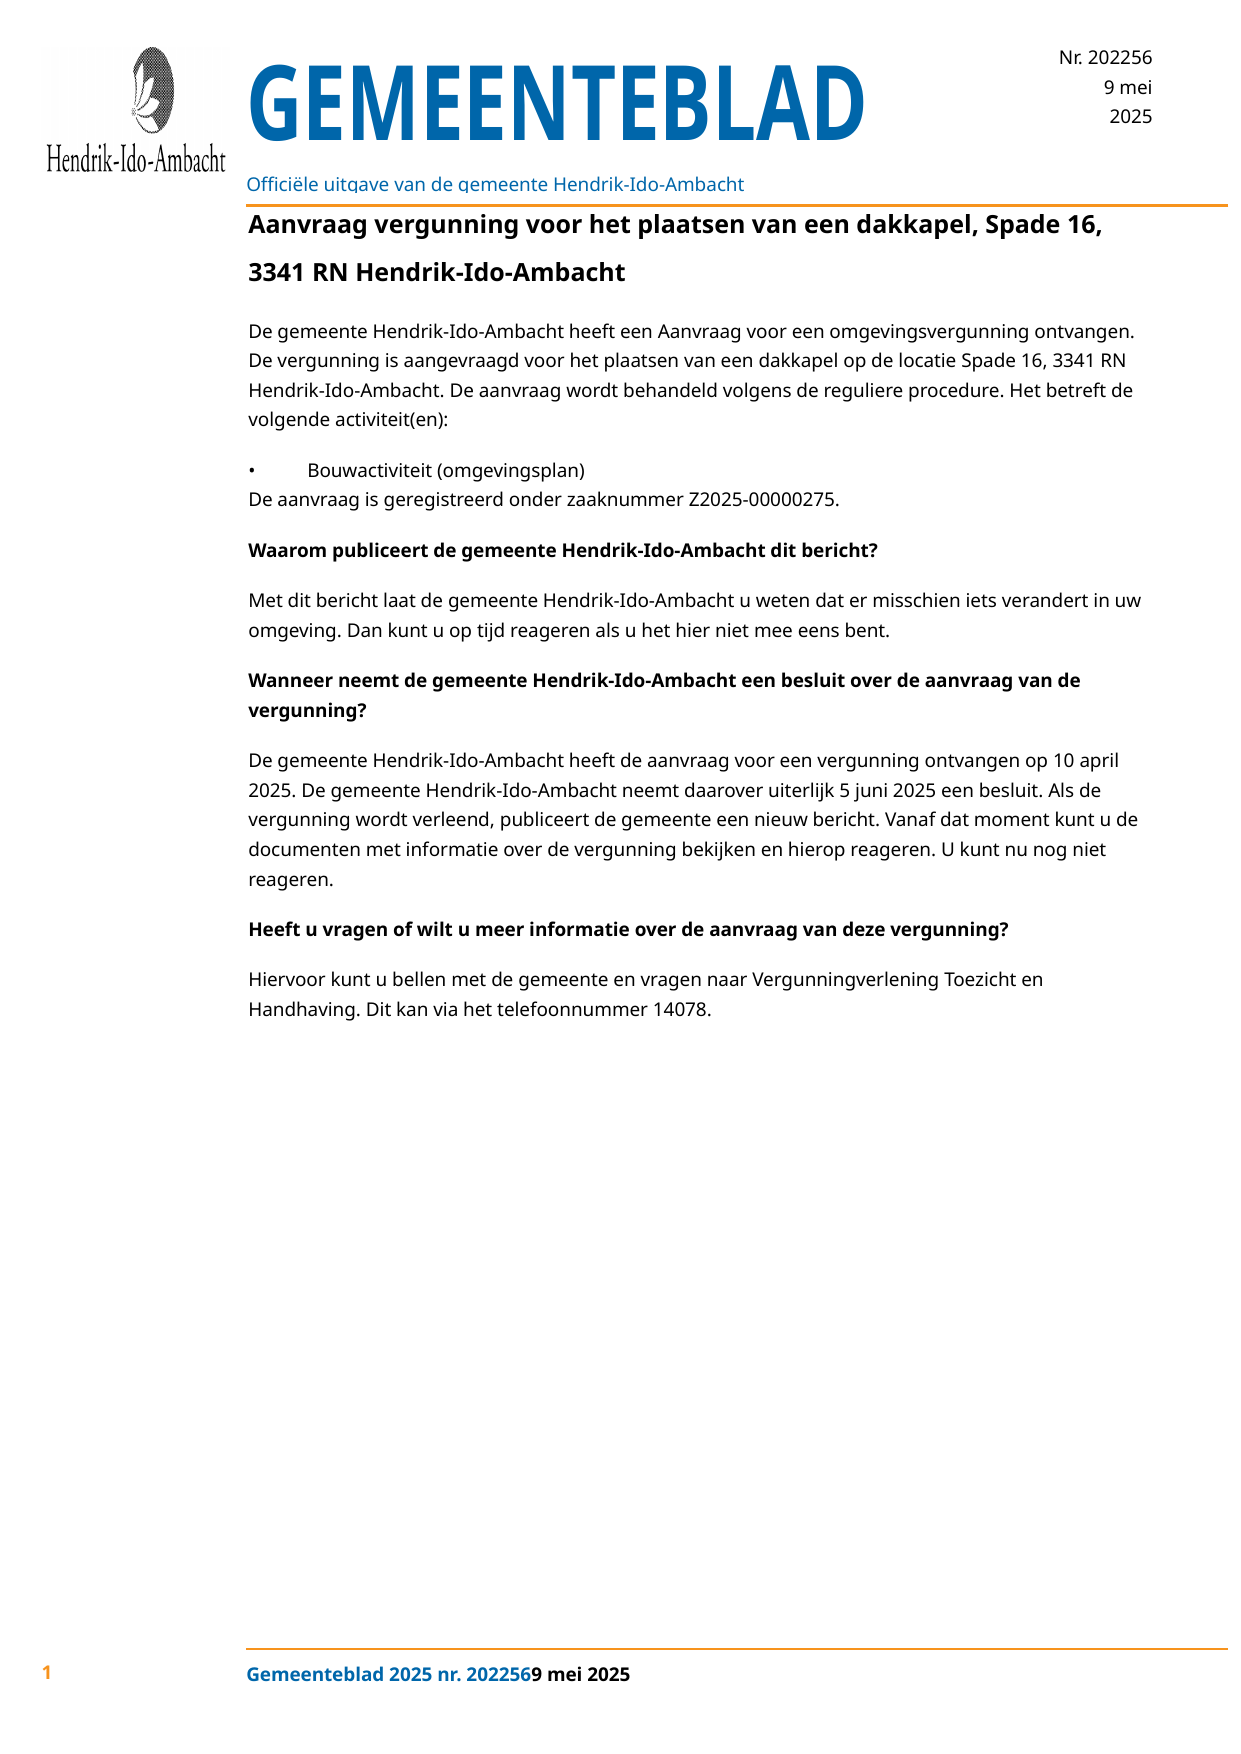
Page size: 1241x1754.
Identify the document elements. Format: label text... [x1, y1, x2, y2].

text Hiervoor kunt u bellen met de gemeente en vragen naar Vergunningverlening Toezicht en Handhaving. Dit kan via het telefoonnummer 14078. [248, 967, 1152, 1022]
text Aanvraag vergunning voor het plaatsen van een dakkapel, Spade 16, 3341 RN Hendrik-Ido-Ambacht [248, 207, 1152, 288]
text De gemeente Hendrik-Ido-Ambacht heeft de aanvraag voor een vergunning ontvangen op 10 april 2025. De gemeente Hendrik-Ido-Ambacht neemt daarover uiterlijk 5 juni 2025 een besluit. Als de vergunning wordt verleend, publiceert de gemeente een nieuw bericht. Vanaf dat moment kunt u de documenten met informatie over de vergunning bekijken en hierop reageren. U kunt nu nog niet reageren. [248, 747, 1152, 892]
text Met dit bericht laat de gemeente Hendrik-Ido-Ambacht u weten dat er misschien iets verandert in uw omgeving. Dan kunt u op tijd reageren als u het hier niet mee eens bent. [248, 587, 1152, 643]
text Heeft u vragen of wilt u meer informatie over de aanvraag van deze vergunning? [248, 916, 1152, 942]
text Waarom publiceert de gemeente Hendrik-Ido-Ambacht dit bericht? [248, 537, 1152, 563]
picture [41, 47, 231, 172]
text De aanvraag is geregistreerd onder zaaknummer Z2025-00000275. [248, 487, 1152, 512]
list Bouwactiviteit (omgevingsplan) [248, 457, 1152, 483]
text De gemeente Hendrik-Ido-Ambacht heeft een Aanvraag voor een omgevingsvergunning ontvangen. De vergunning is aangevraagd voor het plaatsen van een dakkapel op de locatie Spade 16, 3341 RN Hendrik-Ido-Ambacht. De aanvraag wordt behandeld volgens de reguliere procedure. Het betreft de volgende activiteit(en): [248, 318, 1152, 432]
text Wanneer neemt de gemeente Hendrik-Ido-Ambacht een besluit over de aanvraag van de vergunning? [248, 667, 1152, 723]
